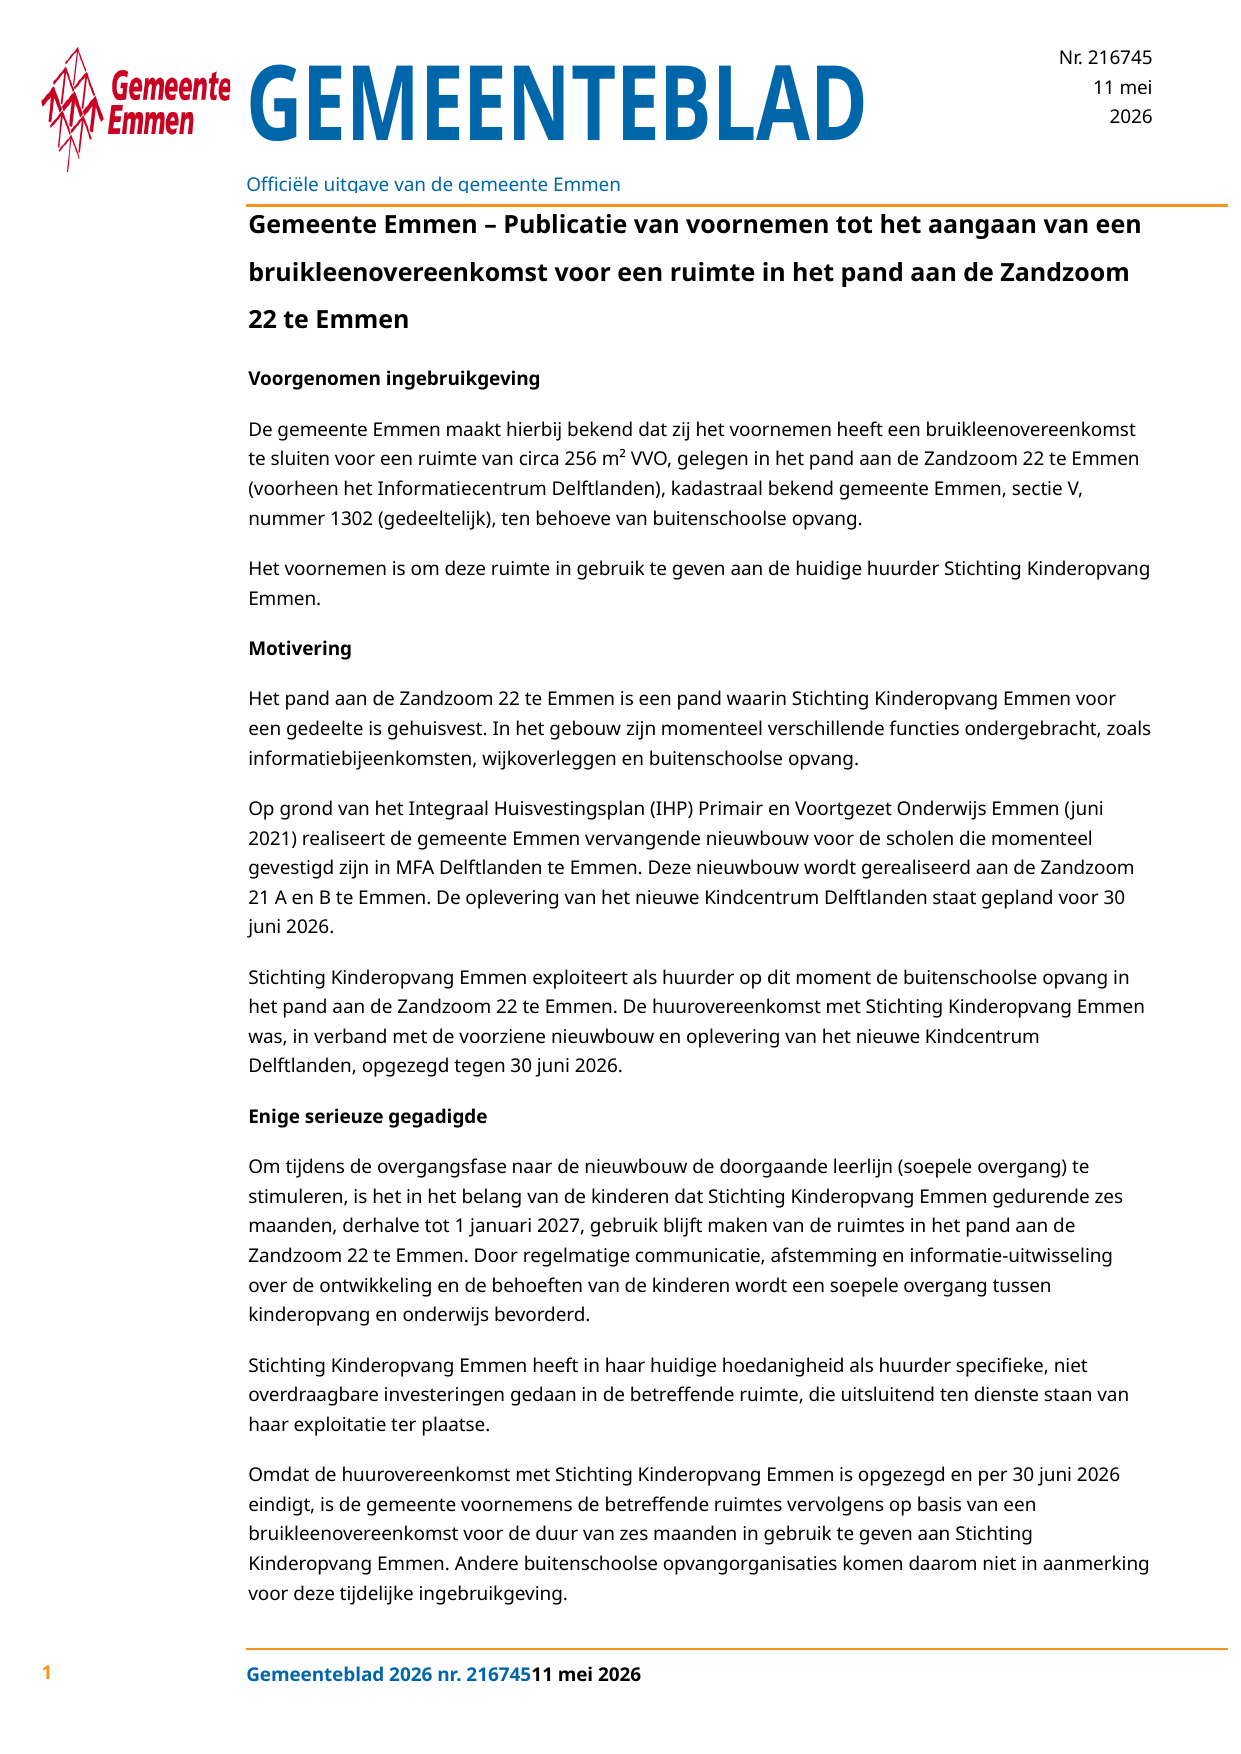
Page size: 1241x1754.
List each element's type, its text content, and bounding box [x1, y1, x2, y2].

text Gemeente Emmen – Publicatie van voornemen tot het aangaan van een bruikleenovereenkomst voor een ruimte in het pand aan de Zandzoom 22 te Emmen [248, 207, 1152, 336]
text Voorgenomen ingebruikgeving [248, 366, 1152, 391]
text Het pand aan de Zandzoom 22 te Emmen is een pand waarin Stichting Kinderopvang Emmen voor een gedeelte is gehuisvest. In het gebouw zijn momenteel verschillende functies ondergebracht, zoals informatiebijeenkomsten, wijkoverleggen en buitenschoolse opvang. [248, 686, 1152, 770]
text Enige serieuze gegadigde [248, 1103, 1152, 1129]
text Het voornemen is om deze ruimte in gebruik te geven aan de huidige huurder Stichting Kinderopvang Emmen. [248, 555, 1152, 610]
text De gemeente Emmen maakt hierbij bekend dat zij het voornemen heeft een bruikleenovereenkomst te sluiten voor een ruimte van circa 256 m² VVO, gelegen in het pand aan de Zandzoom 22 te Emmen (voorheen het Informatiecentrum Delftlanden), kadastraal bekend gemeente Emmen, sectie V, nummer 1302 (gedeeltelijk), ten behoeve van buitenschoolse opvang. [248, 416, 1152, 530]
text Omdat de huurovereenkomst met Stichting Kinderopvang Emmen is opgezegd en per 30 juni 2026 eindigt, is de gemeente voornemens de betreffende ruimtes vervolgens op basis van een bruikleenovereenkomst voor de duur van zes maanden in gebruik te geven aan Stichting Kinderopvang Emmen. Andere buitenschoolse opvangorganisaties komen daarom niet in aanmerking voor deze tijdelijke ingebruikgeving. [248, 1461, 1152, 1605]
text Stichting Kinderopvang Emmen heeft in haar huidige hoedanigheid als huurder specifieke, niet overdraagbare investeringen gedaan in de betreffende ruimte, die uitsluitend ten dienste staan van haar exploitatie ter plaatse. [248, 1352, 1152, 1437]
text Motivering [248, 635, 1152, 661]
text Om tijdens de overgangsfase naar de nieuwbouw de doorgaande leerlijn (soepele overgang) te stimuleren, is het in het belang van de kinderen dat Stichting Kinderopvang Emmen gedurende zes maanden, derhalve tot 1 januari 2027, gebruik blijft maken van de ruimtes in het pand aan de Zandzoom 22 te Emmen. Door regelmatige communicatie, afstemming en informatie-uitwisseling over de ontwikkeling en de behoeften van de kinderen wordt een soepele overgang tussen kinderopvang en onderwijs bevorderd. [248, 1153, 1152, 1327]
text Op grond van het Integraal Huisvestingsplan (IHP) Primair en Voortgezet Onderwijs Emmen (juni 2021) realiseert de gemeente Emmen vervangende nieuwbouw voor de scholen die momenteel gevestigd zijn in MFA Delftlanden te Emmen. Deze nieuwbouw wordt gerealiseerd aan de Zandzoom 21 A en B te Emmen. De oplevering van het nieuwe Kindcentrum Delftlanden staat gepland voor 30 juni 2026. [248, 795, 1152, 939]
text Stichting Kinderopvang Emmen exploiteert als huurder op dit moment de buitenschoolse opvang in het pand aan de Zandzoom 22 te Emmen. De huurovereenkomst met Stichting Kinderopvang Emmen was, in verband met de voorziene nieuwbouw en oplevering van het nieuwe Kindcentrum Delftlanden, opgezegd tegen 30 juni 2026. [248, 964, 1152, 1078]
picture [41, 47, 231, 172]
